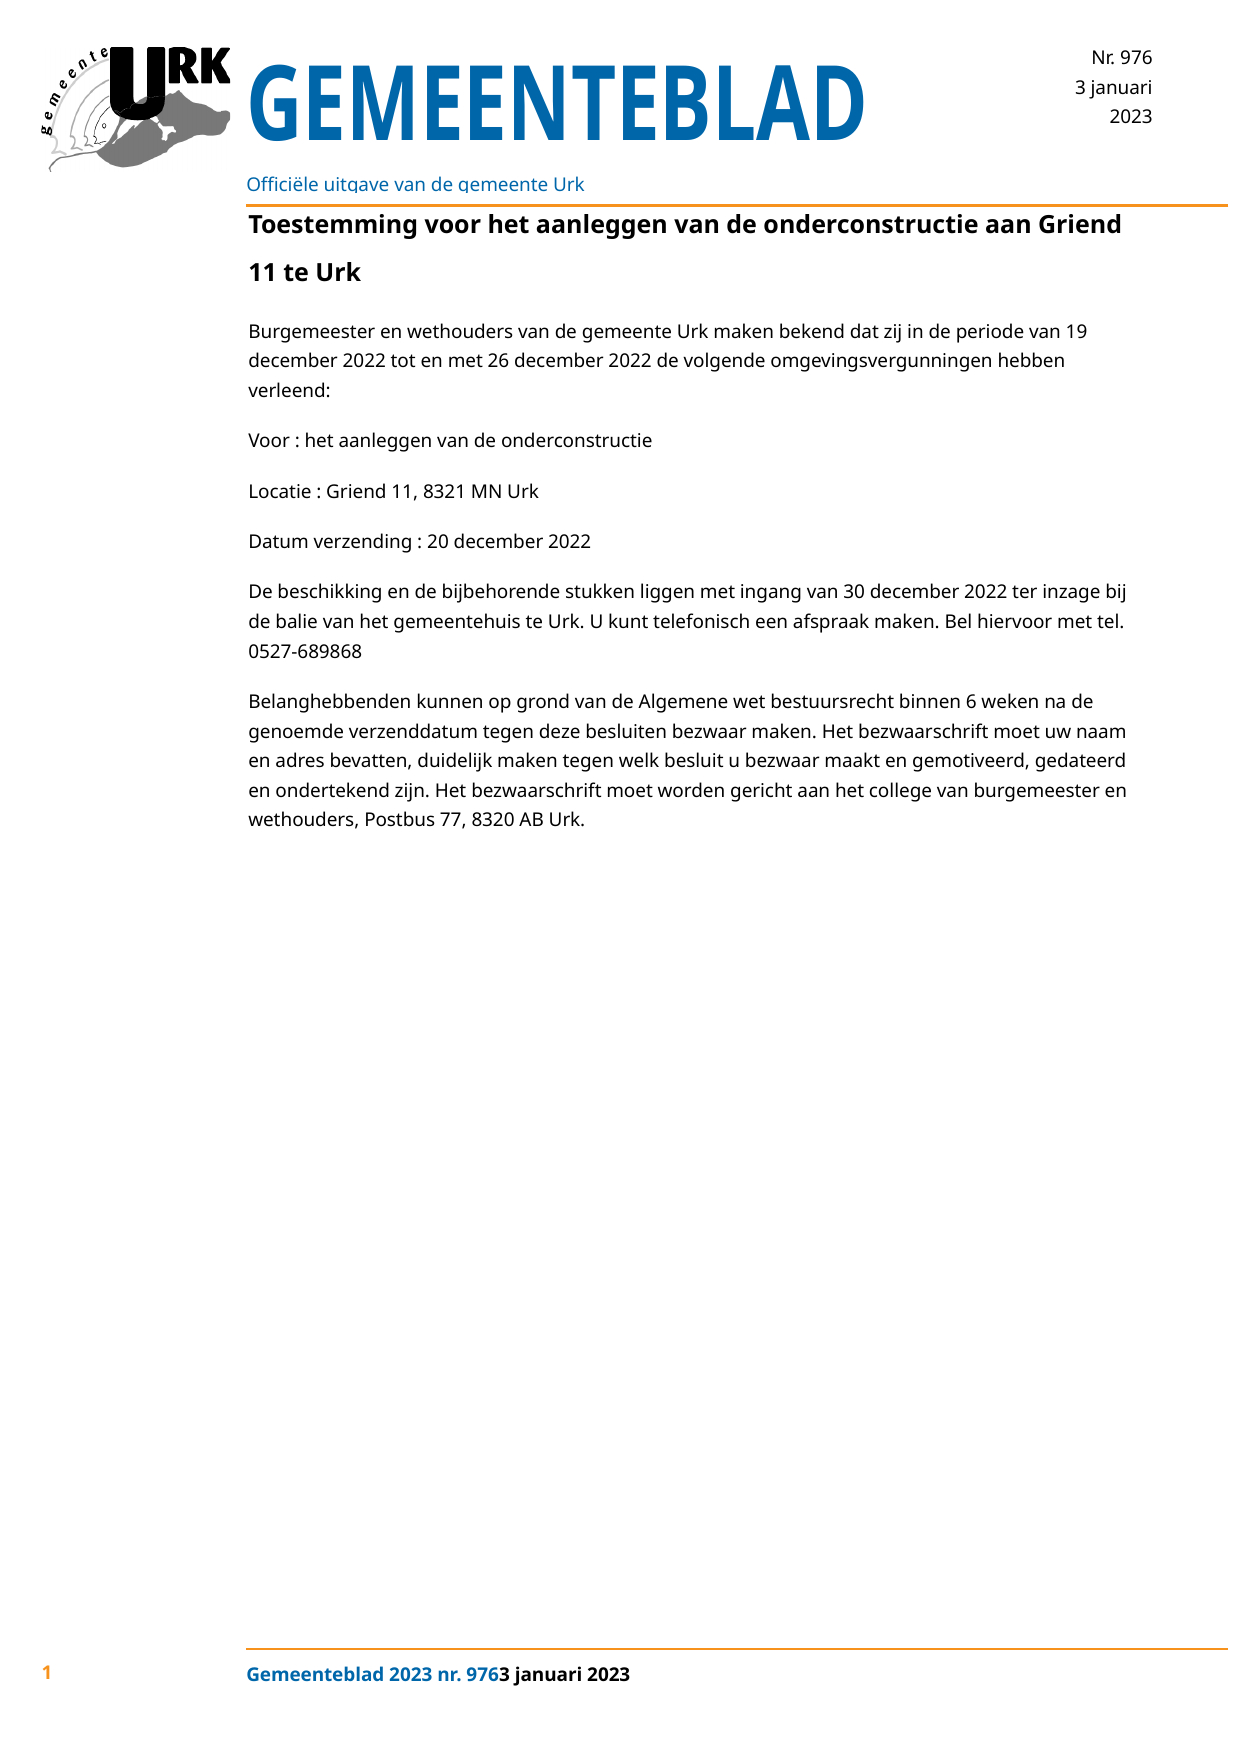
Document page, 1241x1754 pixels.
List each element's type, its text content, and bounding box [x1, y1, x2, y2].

text De beschikking en de bijbehorende stukken liggen met ingang van 30 december 2022 ter inzage bij de balie van het gemeentehuis te Urk. U kunt telefonisch een afspraak maken. Bel hiervoor met tel. 0527-689868 [248, 579, 1152, 664]
picture [41, 47, 231, 172]
text Toestemming voor het aanleggen van de onderconstructie aan Griend 11 te Urk [248, 207, 1152, 288]
text Burgemeester en wethouders van de gemeente Urk maken bekend dat zij in de periode van 19 december 2022 tot en met 26 december 2022 de volgende omgevingsvergunningen hebben verleend: [248, 318, 1152, 403]
text Datum verzending : 20 december 2022 [248, 528, 1152, 554]
text Locatie : Griend 11, 8321 MN Urk [248, 478, 1152, 504]
text Voor : het aanleggen van de onderconstructie [248, 427, 1152, 453]
text Belanghebbenden kunnen op grond van de Algemene wet bestuursrecht binnen 6 weken na de genoemde verzenddatum tegen deze besluiten bezwaar maken. Het bezwaarschrift moet uw naam en adres bevatten, duidelijk maken tegen welk besluit u bezwaar maakt en gemotiveerd, gedateerd en ondertekend zijn. Het bezwaarschrift moet worden gericht aan het college van burgemeester en wethouders, Postbus 77, 8320 AB Urk. [248, 688, 1152, 832]
